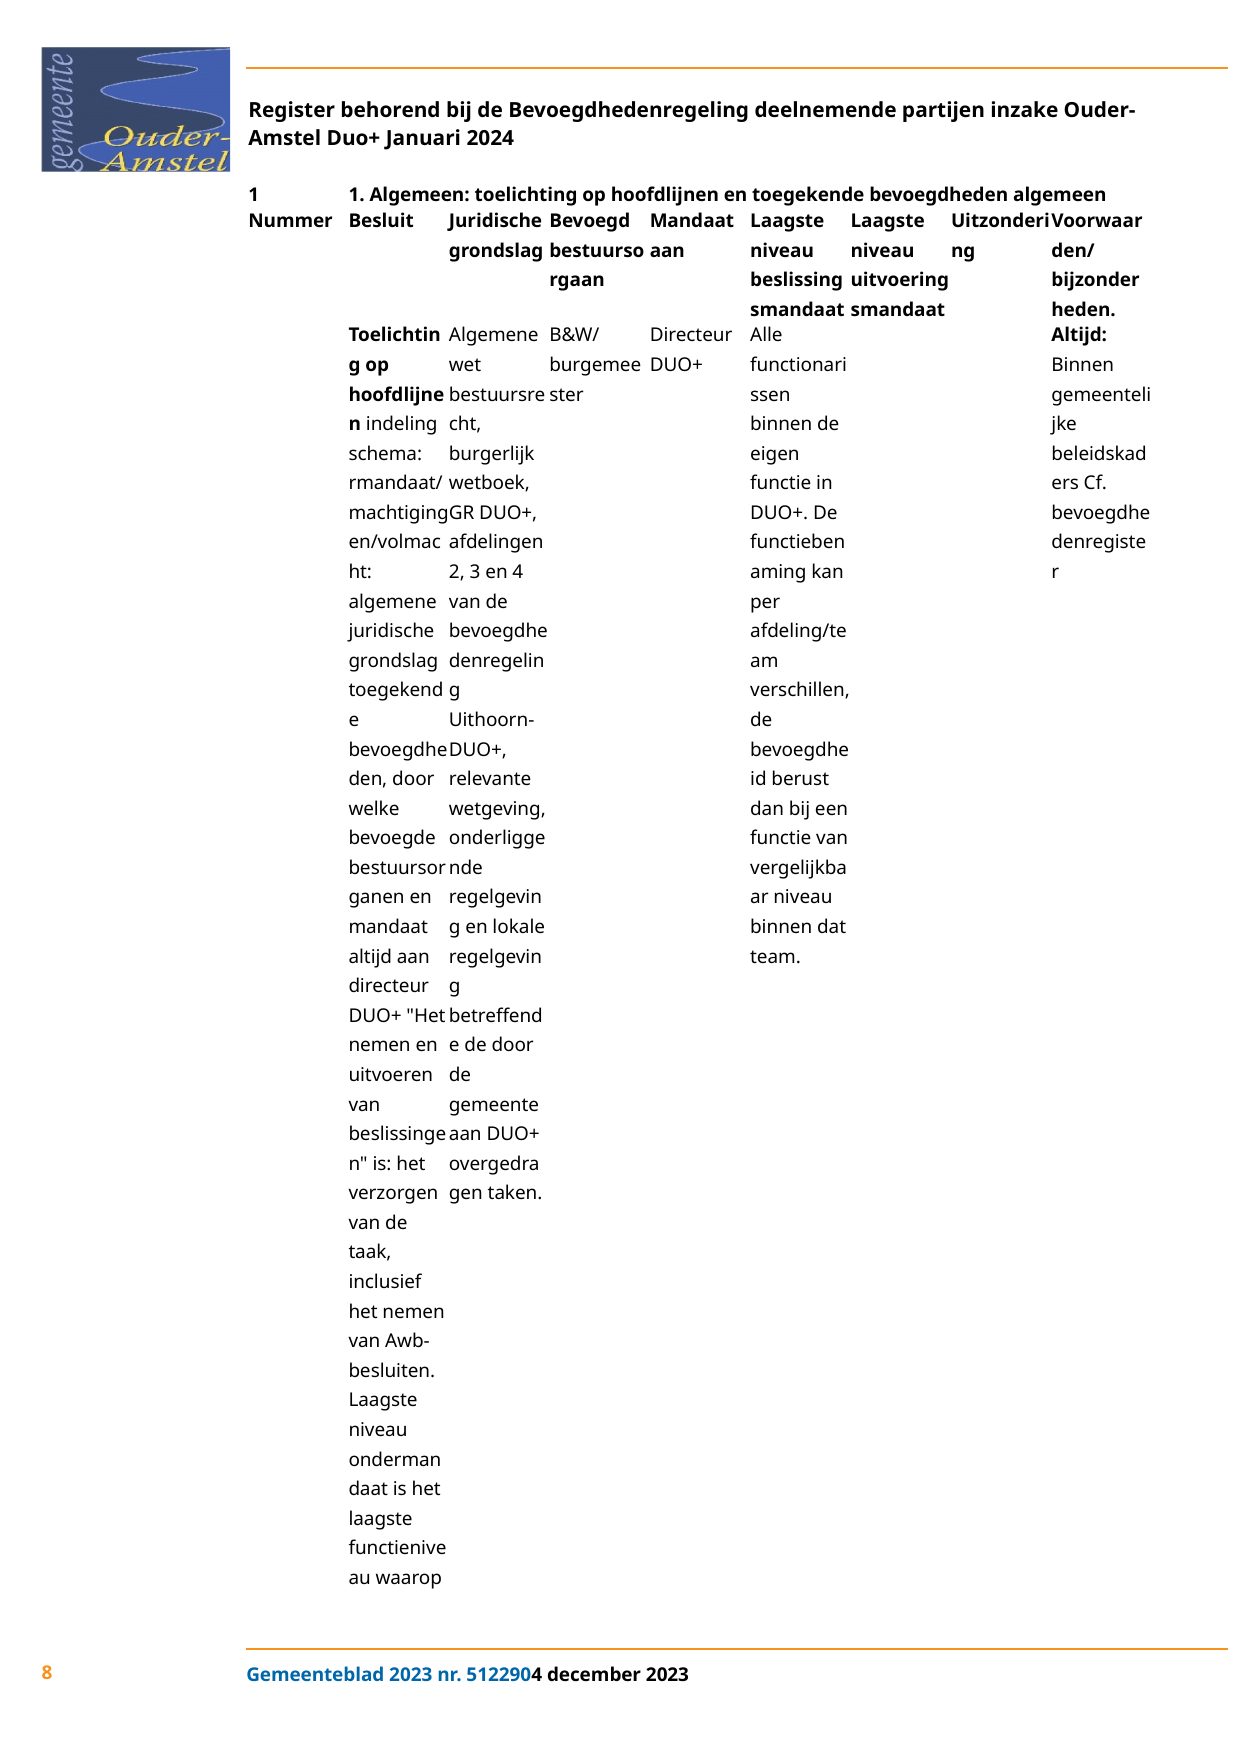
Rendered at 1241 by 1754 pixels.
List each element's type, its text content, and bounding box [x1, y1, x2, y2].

table_cell B&W/burgemeester [549, 322, 649, 1590]
table_cell Juridische grondslag [449, 207, 549, 322]
table_cell Altijd: Binnen gemeentelijke beleidskaders Cf. bevoegdhedenregister [1051, 322, 1152, 1590]
table_cell Mandaat aan [650, 207, 750, 322]
table_cell Laagste niveau beslissingsmandaat [750, 207, 850, 322]
table_cell Toelichting op hoofdlijnen indeling schema: rmandaat/machtigingen/volmacht: algemene juridische grondslag toegekende bevoegdheden, door welke bevoegde bestuursorganen en mandaat altijd aan directeur DUO+ "Het nemen en uitvoeren van beslissingen" is: het verzorgen van de taak, inclusief het nemen van Awb-besluiten. Laagste niveau ondermandaat is het laagste functieniveau waarop [348, 322, 449, 1590]
table_cell Directeur DUO+ [650, 322, 750, 1590]
table_header 1. Algemeen: toelichting op hoofdlijnen en toegekende bevoegdheden algemeen [348, 181, 1152, 207]
picture [41, 47, 231, 172]
table_cell Uitzondering [951, 207, 1051, 322]
table_cell Voorwaarden/bijzonderheden. [1051, 207, 1152, 322]
text Register behorend bij de Bevoegdhedenregeling deelnemende partijen inzake Ouder-Amstel Duo+ Januari 2024 [248, 95, 1152, 152]
table_cell Alle functionarissen binnen de eigen functie in DUO+. De functiebenaming kan per afdeling/team verschillen, de bevoegdheid berust dan bij een functie van vergelijkbaar niveau binnen dat team. [750, 322, 850, 1590]
table_cell [248, 322, 348, 1590]
table_cell [850, 322, 951, 1590]
table_cell Bevoegd bestuursorgaan [549, 207, 649, 322]
table_cell Besluit [348, 207, 449, 322]
table_cell Laagste niveau uitvoeringsmandaat [850, 207, 951, 322]
table_cell Nummer [248, 207, 348, 322]
table_cell [951, 322, 1051, 1590]
table_cell Algemene wet bestuursrecht, burgerlijk wetboek, GR DUO+, afdelingen 2, 3 en 4 van de bevoegdhedenregeling Uithoorn-DUO+, relevante wetgeving, onderliggende regelgeving en lokale regelgeving betreffende de door de gemeente aan DUO+ overgedragen taken. [449, 322, 549, 1590]
table_header 1 [248, 181, 348, 207]
